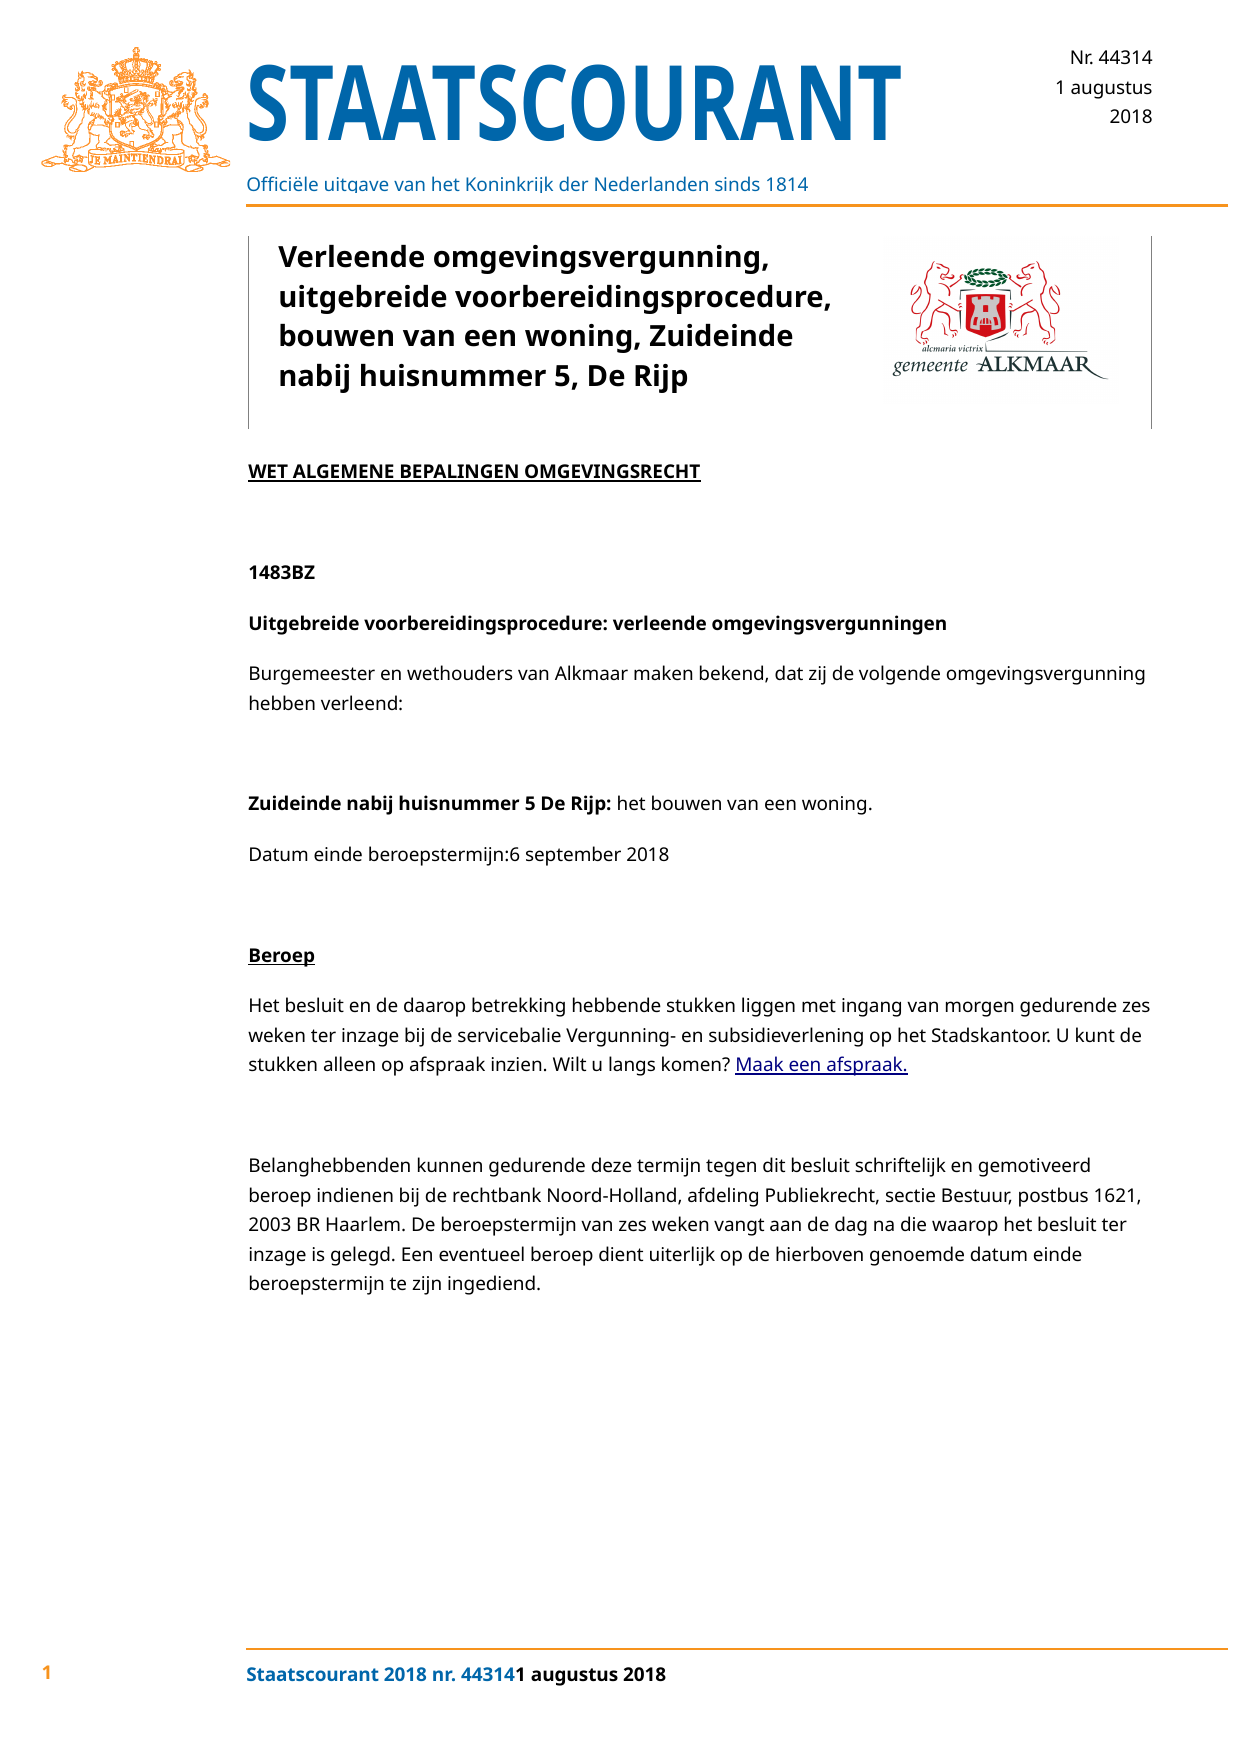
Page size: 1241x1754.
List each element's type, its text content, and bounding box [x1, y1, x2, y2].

table_header [850, 236, 1151, 429]
text WET ALGEMENE BEPALINGEN OMGEVINGSRECHT [248, 458, 1152, 484]
text Zuideinde nabij huisnummer 5 De Rijp: het bouwen van een woning. [248, 791, 1152, 816]
text 1483BZ [248, 559, 1152, 585]
text Belanghebbenden kunnen gedurende deze termijn tegen dit besluit schriftelijk en gemoti­veerd beroep indie­nen bij de rechtbank Noord-Holland, afdeling Publiekrecht, sectie Bestuur, postbus 1621, 2003 BR Haarlem. De beroepstermijn van zes weken vangt aan de dag na die waarop het besluit ter inzage is gelegd. Een eventueel beroep dient uiterlijk op de hierboven genoemde datum einde beroepstermijn te zijn ingediend. [248, 1152, 1152, 1296]
text Uitgebreide voorbereidingsprocedure: verleende omgevingsvergunningen [248, 610, 1152, 636]
text Burgemeester en wethouders van Alkmaar maken bekend, dat zij de volgende omgevingsvergunning hebben verleend: [248, 660, 1152, 716]
picture [882, 236, 1119, 404]
text Het besluit en de daarop betrekking hebbende stukken liggen met ingang van morgen gedurende zes weken ter inzage bij de servicebalie Vergunning- en subsidieverlening op het Stadskantoor. U kunt de stukken alleen op afspraak inzien. Wilt u langs komen? Maak een afspraak. [248, 992, 1152, 1077]
text Datum einde beroepstermijn:6 september 2018 [248, 841, 1152, 867]
table_header Verleende omgevingsvergunning, uitgebreide voorbereidingsprocedure, bouwen van een woning, Zuideinde nabij huisnummer 5, De Rijp [249, 236, 850, 429]
text Beroep [248, 942, 1152, 968]
picture [41, 47, 231, 172]
